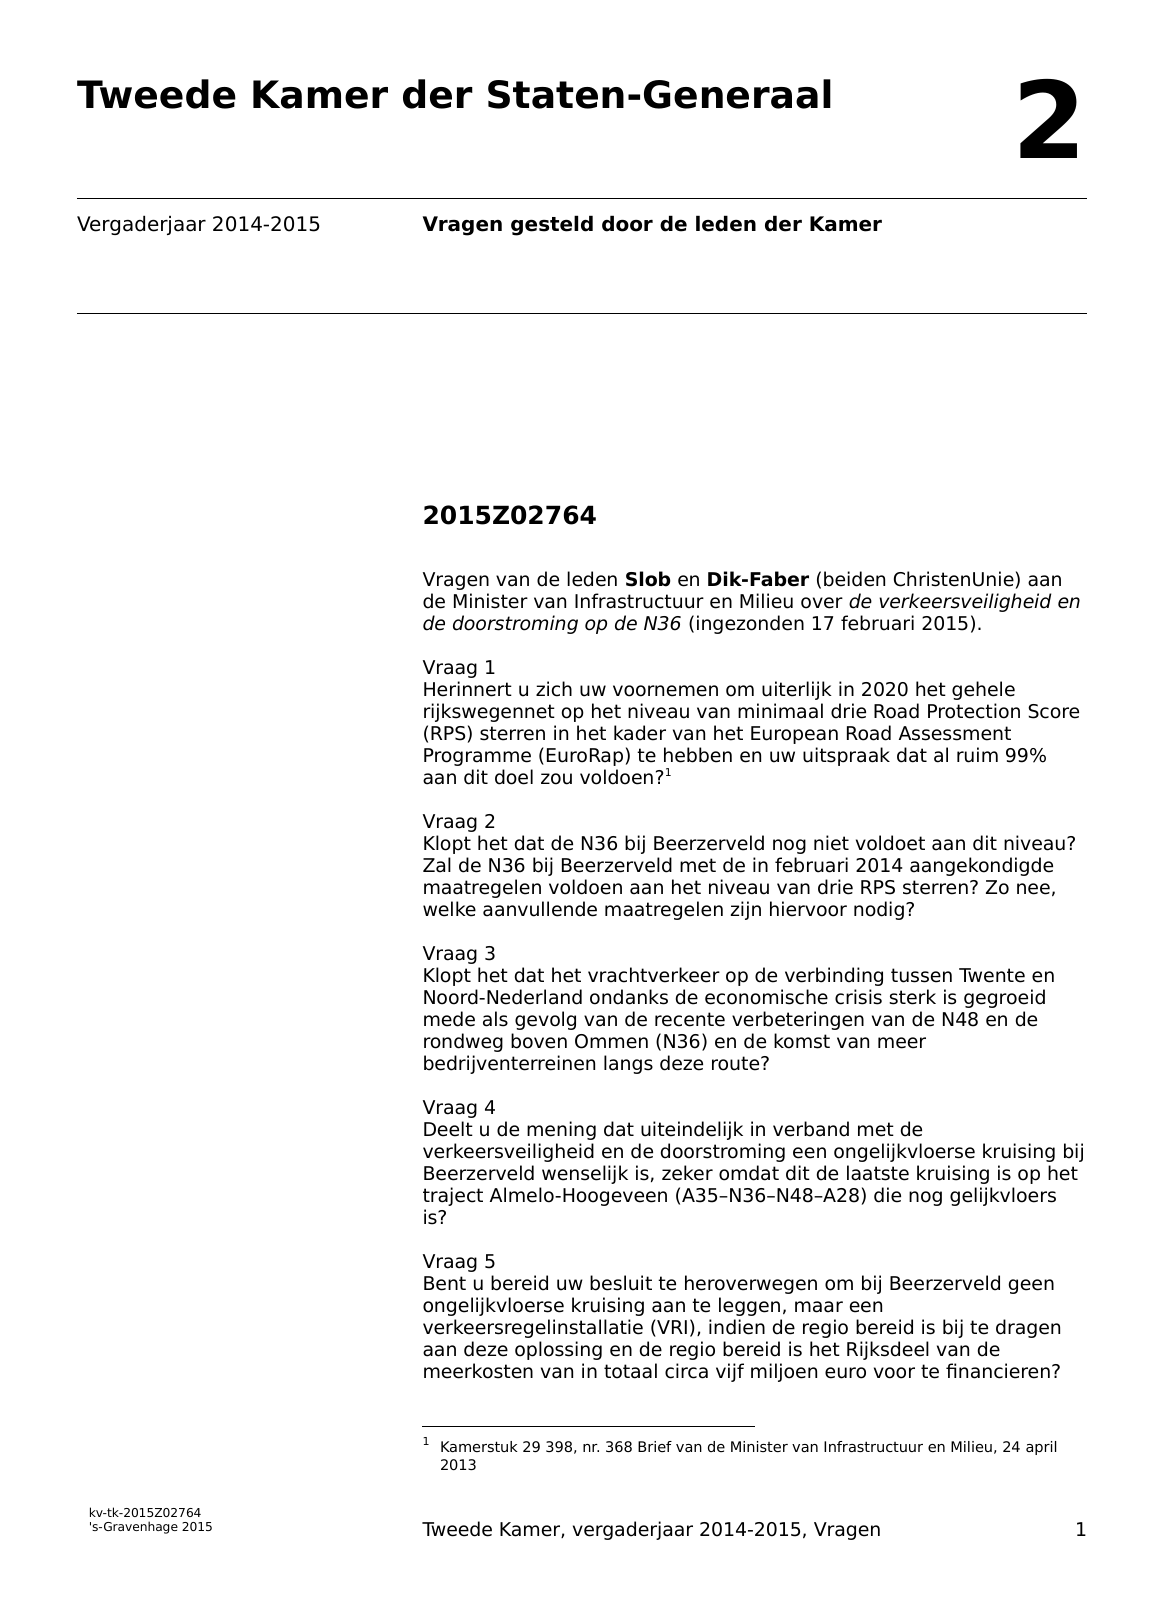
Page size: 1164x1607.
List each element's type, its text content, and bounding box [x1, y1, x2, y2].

text Vraag 2 [422, 811, 1087, 833]
text Vraag 5 [422, 1251, 1087, 1273]
text Klopt het dat de N36 bij Beerzerveld nog niet voldoet aan dit niveau? Zal de N36 bij Beerzerveld met de in februari 2014 aangekondigde maatregelen voldoen aan het niveau van drie RPS sterren? Zo nee, welke aanvullende maatregelen zijn hiervoor nodig? [422, 833, 1087, 921]
text Klopt het dat het vrachtverkeer op de verbinding tussen Twente en Noord-Nederland ondanks de economische crisis sterk is gegroeid mede als gevolg van de recente verbeteringen van de N48 en de rondweg boven Ommen (N36) en de komst van meer bedrijventerreinen langs deze route? [422, 965, 1087, 1075]
table_header 2 [886, 59, 1087, 198]
text Herinnert u zich uw voornemen om uiterlijk in 2020 het gehele rijkswegennet op het niveau van minimaal drie Road Protection Score (RPS) sterren in het kader van het European Road Assessment Programme (EuroRap) te hebben en uw uitspraak dat al ruim 99% aan dit doel zou voldoen? [422, 679, 1087, 789]
text kv-tk-2015Z02764 [88, 1506, 323, 1520]
text Vraag 4 [422, 1097, 1087, 1119]
text Kamerstuk 29 398, nr. 368 Brief van de Minister van Infrastructuur en Milieu, 24 april 2013 [422, 1435, 1087, 1474]
text Vragen van de leden Slob en Dik-Faber (beiden ChristenUnie) aan de Minister van Infrastructuur en Milieu over de verkeersveiligheid en de doorstroming op de N36 (ingezonden 17 februari 2015). [422, 569, 1087, 635]
text 's-Gravenhage 2015 [88, 1520, 323, 1534]
text Deelt u de mening dat uiteindelijk in verband met de verkeersveiligheid en de doorstroming een ongelijkvloerse kruising bij Beerzerveld wenselijk is, zeker omdat dit de laatste kruising is op het traject Almelo-Hoogeveen (A35–N36–N48–A28) die nog gelijkvloers is? [422, 1119, 1087, 1229]
text Vraag 1 [422, 657, 1087, 679]
text Bent u bereid uw besluit te heroverwegen om bij Beerzerveld geen ongelijkvloerse kruising aan te leggen, maar een verkeersregelinstallatie (VRI), indien de regio bereid is bij te dragen aan deze oplossing en de regio bereid is het Rijksdeel van de meerkosten van in totaal circa vijf miljoen euro voor te financieren? [422, 1273, 1087, 1383]
text Vraag 3 [422, 943, 1087, 965]
table_cell Vragen gesteld door de leden der Kamer [422, 199, 1087, 313]
table_header Tweede Kamer der Staten-Generaal [77, 59, 886, 198]
table_cell Vergaderjaar 2014-2015 [77, 199, 422, 313]
text 2015Z02764 [422, 501, 1087, 531]
